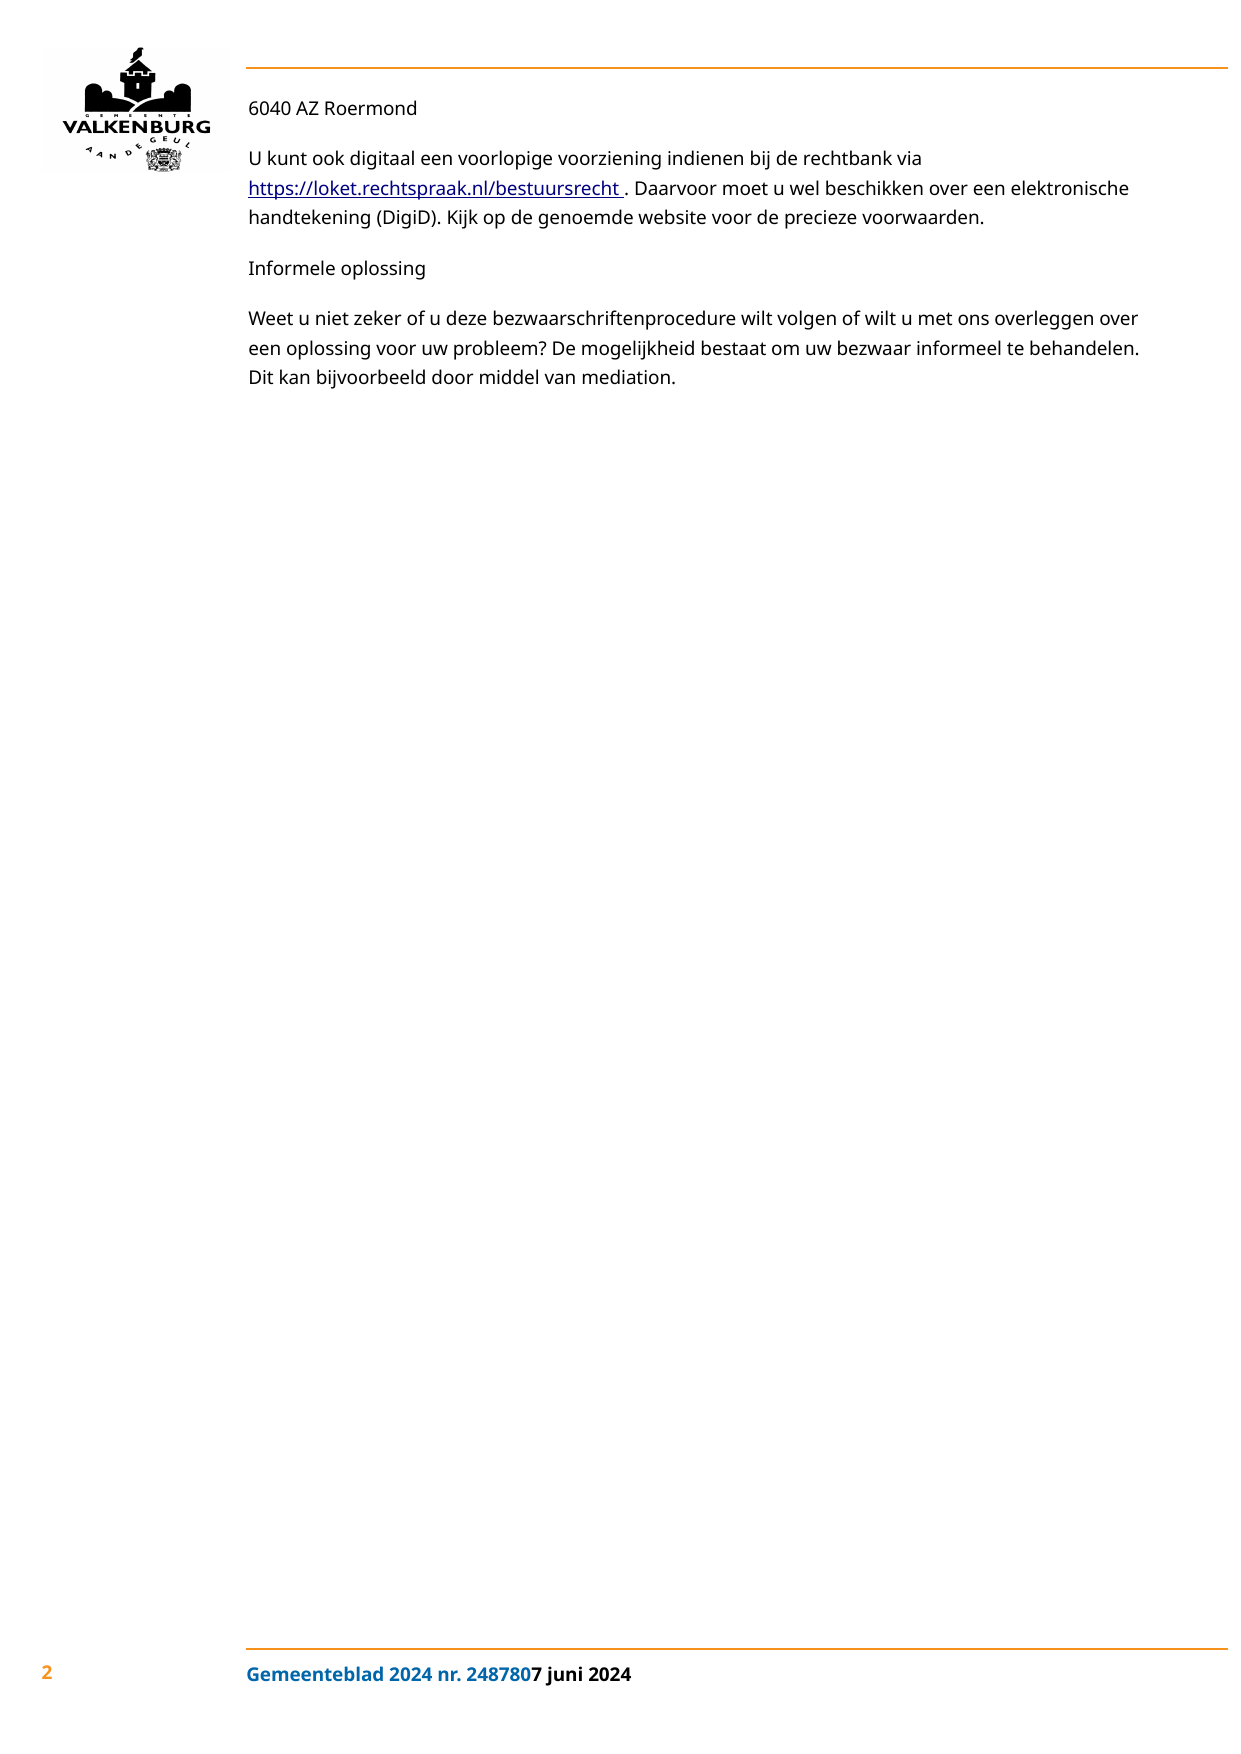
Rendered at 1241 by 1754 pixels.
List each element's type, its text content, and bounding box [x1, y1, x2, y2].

text Informele oplossing [248, 255, 1152, 281]
picture [41, 47, 231, 172]
text Weet u niet zeker of u deze bezwaarschriftenprocedure wilt volgen of wilt u met ons overleggen over een oplossing voor uw probleem? De mogelijkheid bestaat om uw bezwaar informeel te behandelen. Dit kan bijvoorbeeld door middel van mediation. [248, 305, 1152, 390]
text U kunt ook digitaal een voorlopige voorziening indienen bij de rechtbank via https://loket.rechtspraak.nl/bestuursrecht . Daarvoor moet u wel beschikken over een elektronische handtekening (DigiD). Kijk op de genoemde website voor de precieze voorwaarden. [248, 145, 1152, 230]
text 6040 AZ Roermond [248, 95, 1152, 121]
